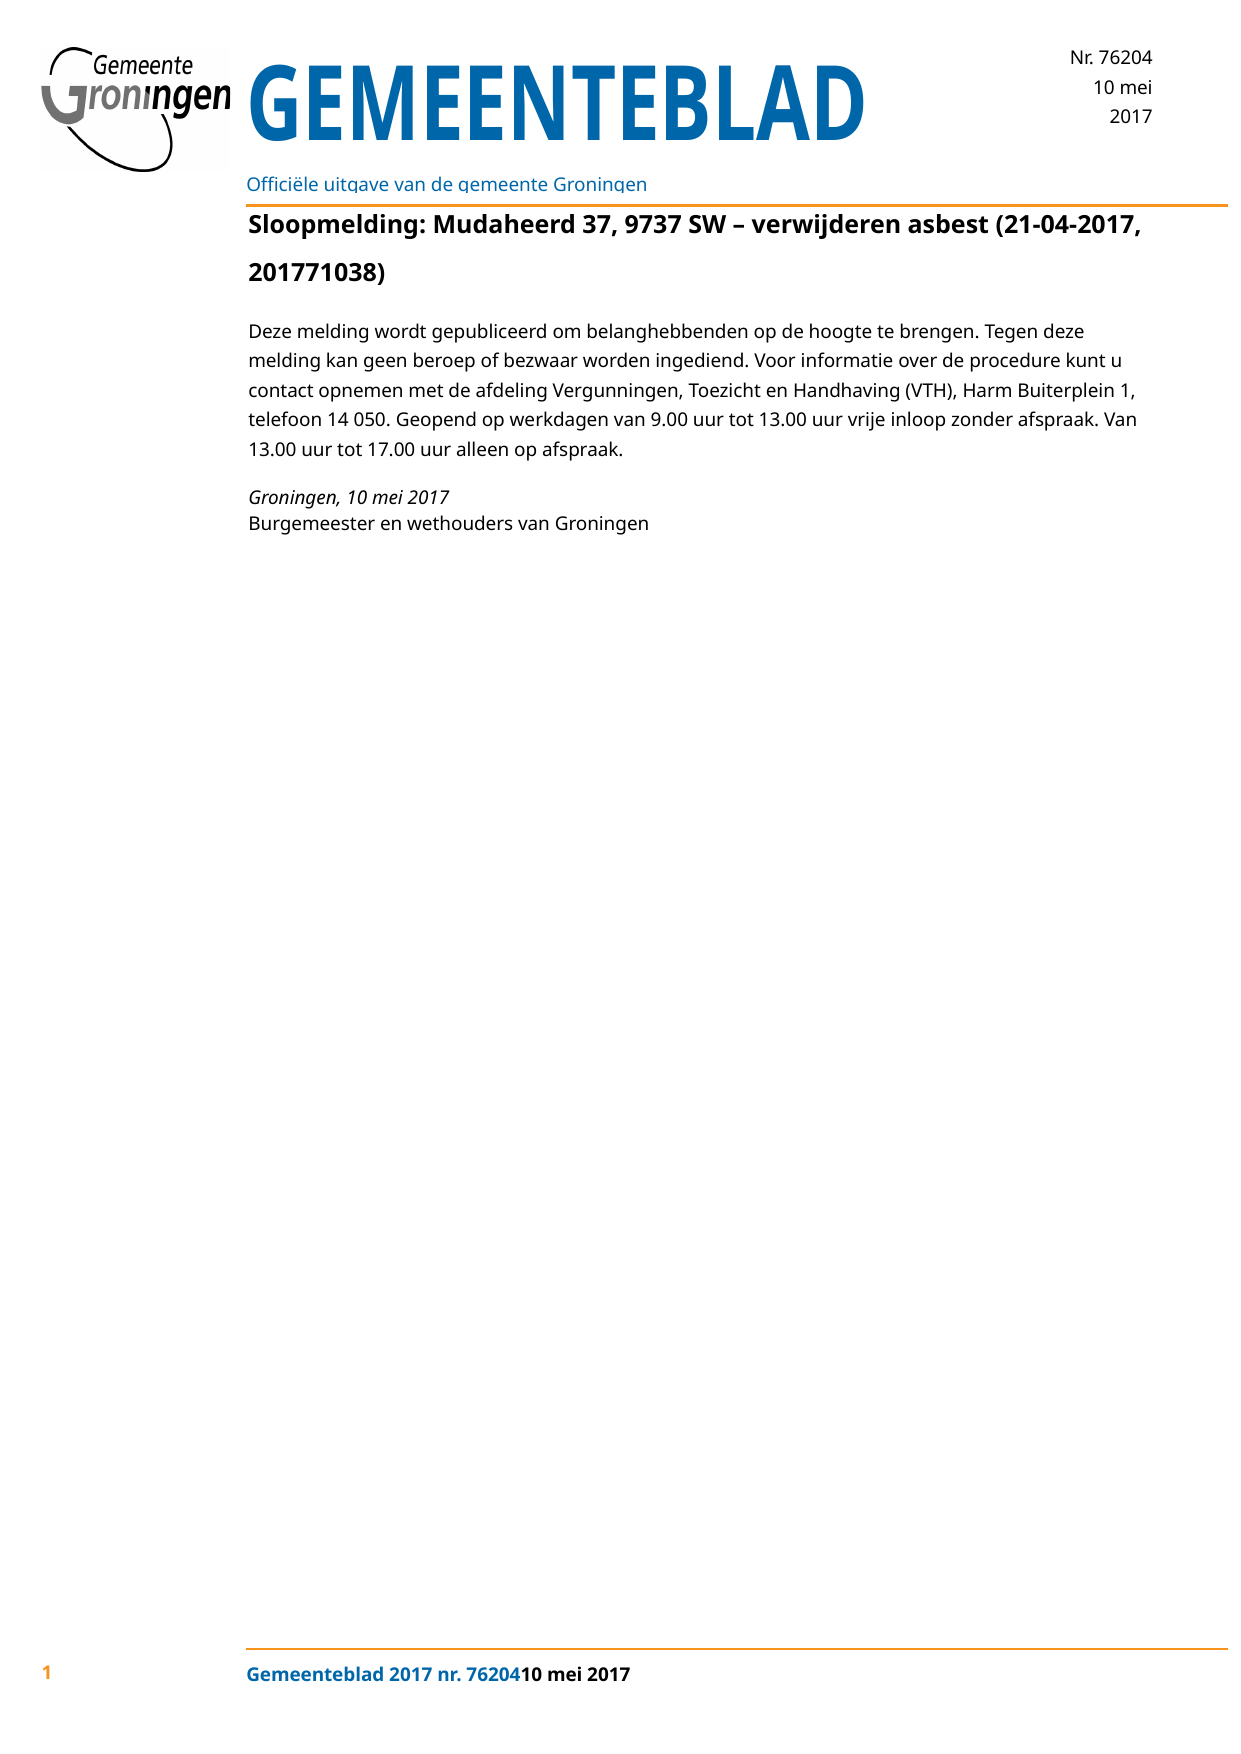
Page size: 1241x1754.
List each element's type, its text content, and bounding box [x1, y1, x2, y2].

text Burgemeester en wethouders van Groningen [248, 510, 1152, 536]
text Sloopmelding: Mudaheerd 37, 9737 SW – verwijderen asbest (21-04-2017, 201771038) [248, 207, 1152, 288]
text Groningen, 10 mei 2017 [248, 484, 1152, 510]
picture [41, 47, 231, 172]
text Deze melding wordt gepubliceerd om belanghebbenden op de hoogte te brengen. Tegen deze melding kan geen beroep of bezwaar worden ingediend. Voor informatie over de procedure kunt u contact opnemen met de afdeling Vergunningen, Toezicht en Handhaving (VTH), Harm Buiterplein 1, telefoon 14 050. Geopend op werkdagen van 9.00 uur tot 13.00 uur vrije inloop zonder afspraak. Van 13.00 uur tot 17.00 uur alleen op afspraak. [248, 318, 1152, 462]
